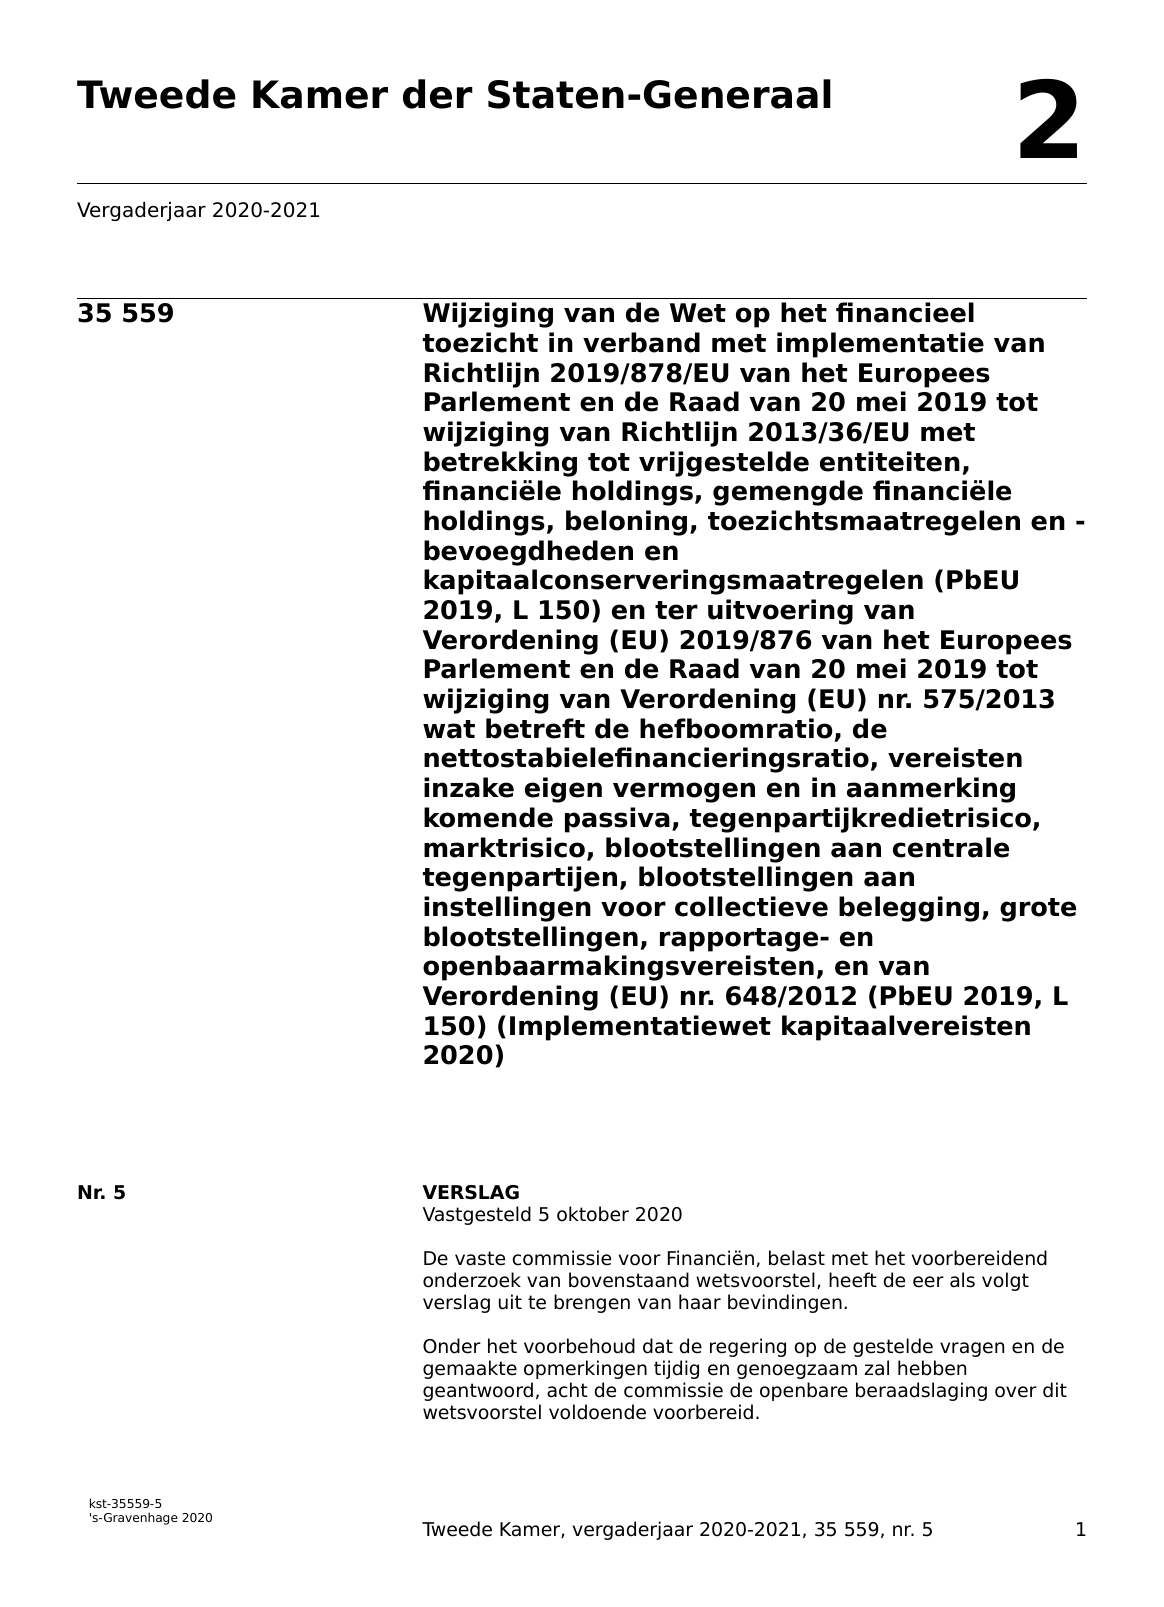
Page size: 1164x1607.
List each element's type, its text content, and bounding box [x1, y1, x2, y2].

table_header Tweede Kamer der Staten-Generaal [77, 59, 886, 183]
text Vastgesteld 5 oktober 2020 [422, 1204, 1087, 1226]
text 's-Gravenhage 2020 [88, 1511, 323, 1525]
table_header 2 [886, 59, 1087, 183]
subtitle 35 559 Wijziging van de Wet op het financieel toezicht in verband met implementatie van Richtlijn 2019/878/EU van het Europees Parlement en de Raad van 20 mei 2019 tot wijziging van Richtlijn 2013/36/EU met betrekking tot vrijgestelde entiteiten, financiële holdings, gemengde financiële holdings, beloning, toezichtsmaatregelen en -bevoegdheden en kapitaalconserveringsmaatregelen (PbEU 2019, L 150) en ter uitvoering van Verordening (EU) 2019/876 van het Europees Parlement en de Raad van 20 mei 2019 tot wijziging van Verordening (EU) nr. 575/2013 wat betreft de hefboomratio, de nettostabielefinancieringsratio, vereisten inzake eigen vermogen en in aanmerking komende passiva, tegenpartijkredietrisico, marktrisico, blootstellingen aan centrale tegenpartijen, blootstellingen aan instellingen voor collectieve belegging, grote blootstellingen, rapportage- en openbaarmakingsvereisten, en van Verordening (EU) nr. 648/2012 (PbEU 2019, L 150) (Implementatiewet kapitaalvereisten 2020) [77, 299, 1087, 1071]
text De vaste commissie voor Financiën, belast met het voorbereidend onderzoek van bovenstaand wetsvoorstel, heeft de eer als volgt verslag uit te brengen van haar bevindingen. [422, 1248, 1087, 1314]
table_cell Vergaderjaar 2020-2021 [77, 184, 1087, 298]
text kst-35559-5 [88, 1497, 323, 1511]
text Onder het voorbehoud dat de regering op de gestelde vragen en de gemaakte opmerkingen tijdig en genoegzaam zal hebben geantwoord, acht de commissie de openbare beraadslaging over dit wetsvoorstel voldoende voorbereid. [422, 1336, 1087, 1424]
subtitle Nr. 5 VERSLAG [77, 1182, 1087, 1204]
